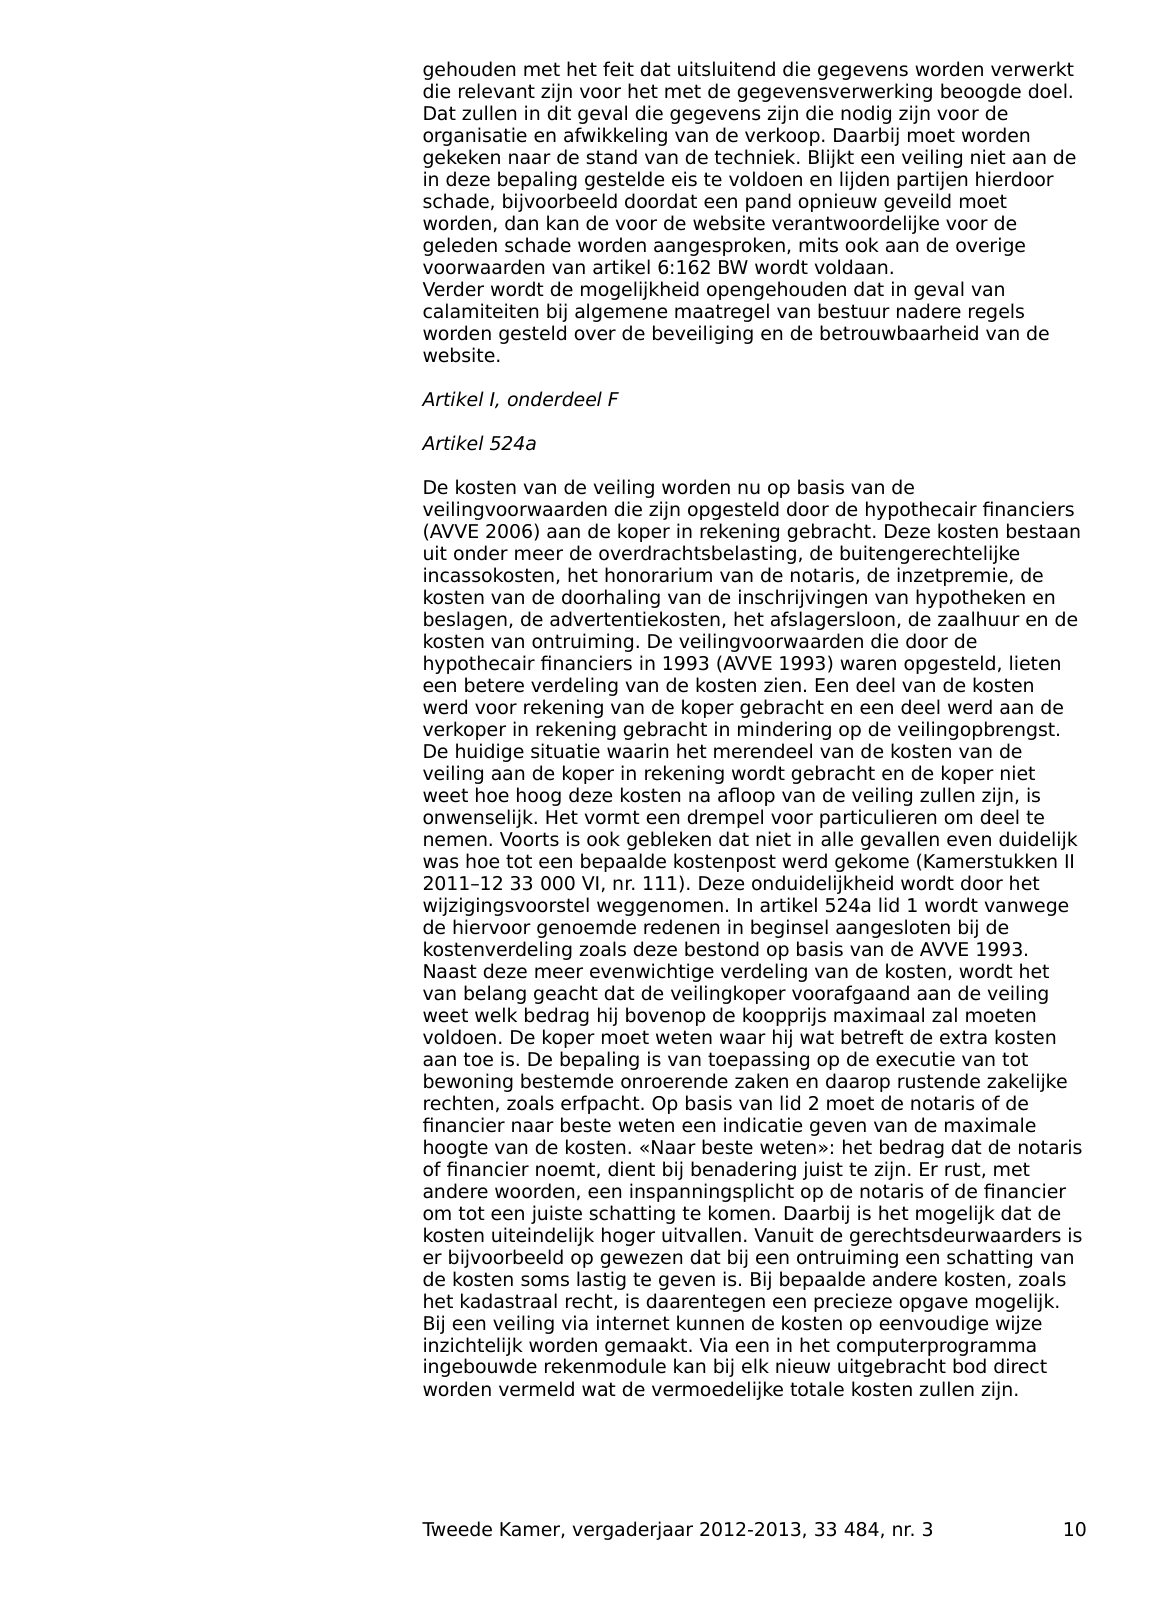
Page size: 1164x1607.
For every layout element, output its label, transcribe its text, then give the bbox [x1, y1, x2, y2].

subtitle Artikel 524a [422, 433, 1087, 455]
text Verder wordt de mogelijkheid opengehouden dat in geval van calamiteiten bij algemene maatregel van bestuur nadere regels worden gesteld over de beveiliging en de betrouwbaarheid van de website. [422, 279, 1087, 367]
text De huidige situatie waarin het merendeel van de kosten van de veiling aan de koper in rekening wordt gebracht en de koper niet weet hoe hoog deze kosten na afloop van de veiling zullen zijn, is onwenselijk. Het vormt een drempel voor particulieren om deel te nemen. Voorts is ook gebleken dat niet in alle gevallen even duidelijk was hoe tot een bepaalde kostenpost werd gekome (Kamerstukken II 2011–12 33 000 VI, nr. 111). Deze onduidelijkheid wordt door het wijzigingsvoorstel weggenomen. In artikel 524a lid 1 wordt vanwege de hiervoor genoemde redenen in beginsel aangesloten bij de kostenverdeling zoals deze bestond op basis van de AVVE 1993. Naast deze meer evenwichtige verdeling van de kosten, wordt het van belang geacht dat de veilingkoper voorafgaand aan de veiling weet welk bedrag hij bovenop de koopprijs maximaal zal moeten voldoen. De koper moet weten waar hij wat betreft de extra kosten aan toe is. De bepaling is van toepassing op de executie van tot bewoning bestemde onroerende zaken en daarop rustende zakelijke rechten, zoals erfpacht. Op basis van lid 2 moet de notaris of de financier naar beste weten een indicatie geven van de maximale hoogte van de kosten. «Naar beste weten»: het bedrag dat de notaris of financier noemt, dient bij benadering juist te zijn. Er rust, met andere woorden, een inspanningsplicht op de notaris of de financier om tot een juiste schatting te komen. Daarbij is het mogelijk dat de kosten uiteindelijk hoger uitvallen. Vanuit de gerechtsdeurwaarders is er bijvoorbeeld op gewezen dat bij een ontruiming een schatting van de kosten soms lastig te geven is. Bij bepaalde andere kosten, zoals het kadastraal recht, is daarentegen een precieze opgave mogelijk. [422, 741, 1087, 1312]
text Bij een veiling via internet kunnen de kosten op eenvoudige wijze inzichtelijk worden gemaakt. Via een in het computerprogramma ingebouwde rekenmodule kan bij elk nieuw uitgebracht bod direct worden vermeld wat de vermoedelijke totale kosten zullen zijn. [422, 1312, 1087, 1400]
text De kosten van de veiling worden nu op basis van de veilingvoorwaarden die zijn opgesteld door de hypothecair financiers (AVVE 2006) aan de koper in rekening gebracht. Deze kosten bestaan uit onder meer de overdrachtsbelasting, de buitengerechtelijke incassokosten, het honorarium van de notaris, de inzetpremie, de kosten van de doorhaling van de inschrijvingen van hypotheken en beslagen, de advertentiekosten, het afslagersloon, de zaalhuur en de kosten van ontruiming. De veilingvoorwaarden die door de hypothecair financiers in 1993 (AVVE 1993) waren opgesteld, lieten een betere verdeling van de kosten zien. Een deel van de kosten werd voor rekening van de koper gebracht en een deel werd aan de verkoper in rekening gebracht in mindering op de veilingopbrengst. [422, 477, 1087, 741]
text gehouden met het feit dat uitsluitend die gegevens worden verwerkt die relevant zijn voor het met de gegevensverwerking beoogde doel. Dat zullen in dit geval die gegevens zijn die nodig zijn voor de organisatie en afwikkeling van de verkoop. Daarbij moet worden gekeken naar de stand van de techniek. Blijkt een veiling niet aan de in deze bepaling gestelde eis te voldoen en lijden partijen hierdoor schade, bijvoorbeeld doordat een pand opnieuw geveild moet worden, dan kan de voor de website verantwoordelijke voor de geleden schade worden aangesproken, mits ook aan de overige voorwaarden van artikel 6:162 BW wordt voldaan. [422, 59, 1087, 279]
subtitle Artikel I, onderdeel F [422, 389, 1087, 411]
